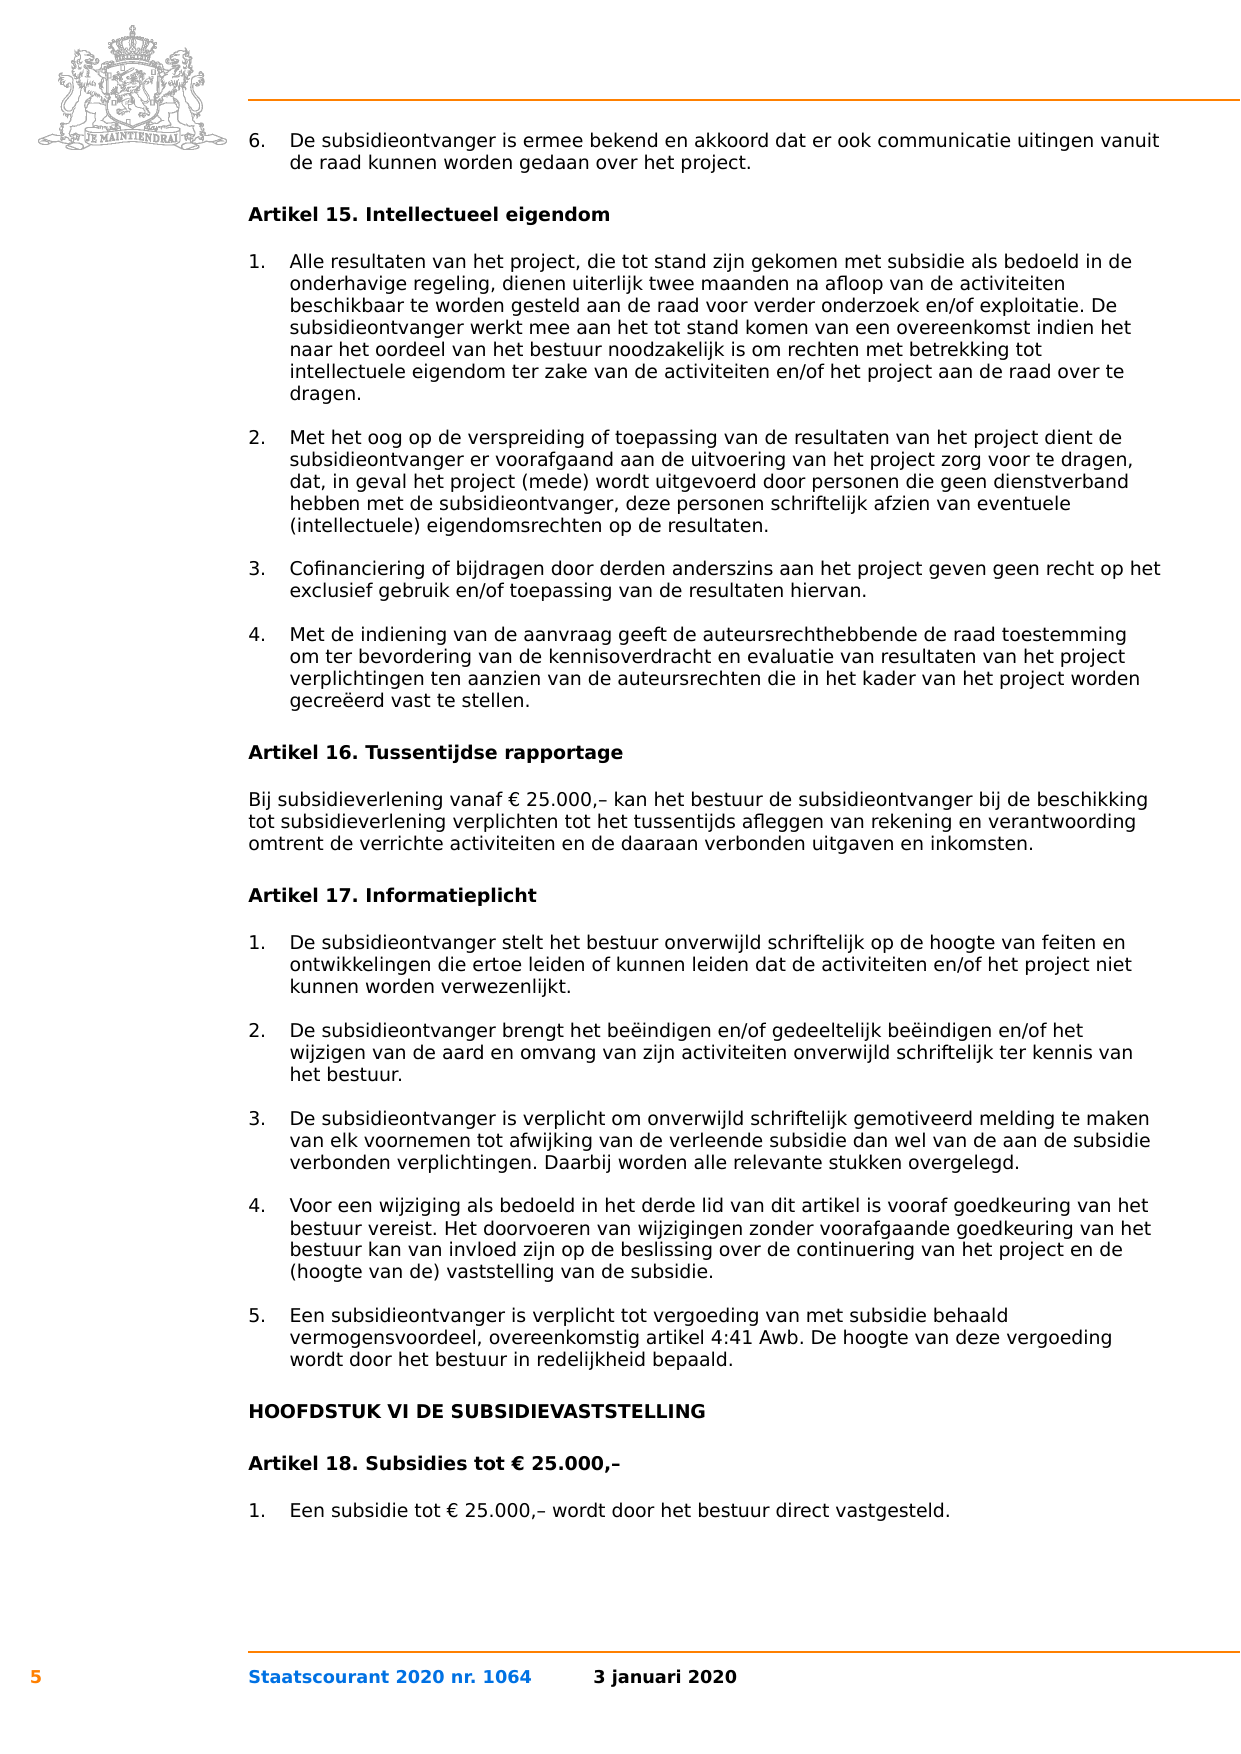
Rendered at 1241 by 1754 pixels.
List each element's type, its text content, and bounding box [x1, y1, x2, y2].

text 6. De subsidieontvanger is ermee bekend en akkoord dat er ook communicatie uitingen vanuit de raad kunnen worden gedaan over het project. [248, 130, 1163, 174]
text 3. Cofinanciering of bijdragen door derden anderszins aan het project geven geen recht op het exclusief gebruik en/of toepassing van de resultaten hiervan. [248, 558, 1163, 602]
text 5. Een subsidieontvanger is verplicht tot vergoeding van met subsidie behaald vermogensvoordeel, overeenkomstig artikel 4:41 Awb. De hoogte van deze vergoeding wordt door het bestuur in redelijkheid bepaald. [248, 1305, 1163, 1371]
subtitle Artikel 15. Intellectueel eigendom [248, 204, 1163, 226]
text 1. Een subsidie tot € 25.000,– wordt door het bestuur direct vastgesteld. [248, 1500, 1163, 1522]
text 1. De subsidieontvanger stelt het bestuur onverwijld schriftelijk op de hoogte van feiten en ontwikkelingen die ertoe leiden of kunnen leiden dat de activiteiten en/of het project niet kunnen worden verwezenlijkt. [248, 932, 1163, 998]
picture [38, 25, 227, 150]
subtitle HOOFDSTUK VI DE SUBSIDIEVASTSTELLING [248, 1401, 1163, 1423]
subtitle Artikel 18. Subsidies tot € 25.000,– [248, 1453, 1163, 1475]
subtitle Artikel 16. Tussentijdse rapportage [248, 742, 1163, 764]
text 3. De subsidieontvanger is verplicht om onverwijld schriftelijk gemotiveerd melding te maken van elk voornemen tot afwijking van de verleende subsidie dan wel van de aan de subsidie verbonden verplichtingen. Daarbij worden alle relevante stukken overgelegd. [248, 1108, 1163, 1173]
text 4. Met de indiening van de aanvraag geeft de auteursrechthebbende de raad toestemming om ter bevordering van de kennisoverdracht en evaluatie van resultaten van het project verplichtingen ten aanzien van de auteursrechten die in het kader van het project worden gecreëerd vast te stellen. [248, 624, 1163, 712]
subtitle Artikel 17. Informatieplicht [248, 885, 1163, 907]
text 1. Alle resultaten van het project, die tot stand zijn gekomen met subsidie als bedoeld in de onderhavige regeling, dienen uiterlijk twee maanden na afloop van de activiteiten beschikbaar te worden gesteld aan de raad voor verder onderzoek en/of exploitatie. De subsidieontvanger werkt mee aan het tot stand komen van een overeenkomst indien het naar het oordeel van het bestuur noodzakelijk is om rechten met betrekking tot intellectuele eigendom ter zake van de activiteiten en/of het project aan de raad over te dragen. [248, 251, 1163, 405]
text Bij subsidieverlening vanaf € 25.000,– kan het bestuur de subsidieontvanger bij de beschikking tot subsidieverlening verplichten tot het tussentijds afleggen van rekening en verantwoording omtrent de verrichte activiteiten en de daaraan verbonden uitgaven en inkomsten. [248, 789, 1163, 855]
text 4. Voor een wijziging als bedoeld in het derde lid van dit artikel is vooraf goedkeuring van het bestuur vereist. Het doorvoeren van wijzigingen zonder voorafgaande goedkeuring van het bestuur kan van invloed zijn op de beslissing over de continuering van het project en de (hoogte van de) vaststelling van de subsidie. [248, 1195, 1163, 1283]
text 2. Met het oog op de verspreiding of toepassing van de resultaten van het project dient de subsidieontvanger er voorafgaand aan de uitvoering van het project zorg voor te dragen, dat, in geval het project (mede) wordt uitgevoerd door personen die geen dienstverband hebben met de subsidieontvanger, deze personen schriftelijk afzien van eventuele (intellectuele) eigendomsrechten op de resultaten. [248, 427, 1163, 536]
text 2. De subsidieontvanger brengt het beëindigen en/of gedeeltelijk beëindigen en/of het wijzigen van de aard en omvang van zijn activiteiten onverwijld schriftelijk ter kennis van het bestuur. [248, 1020, 1163, 1086]
